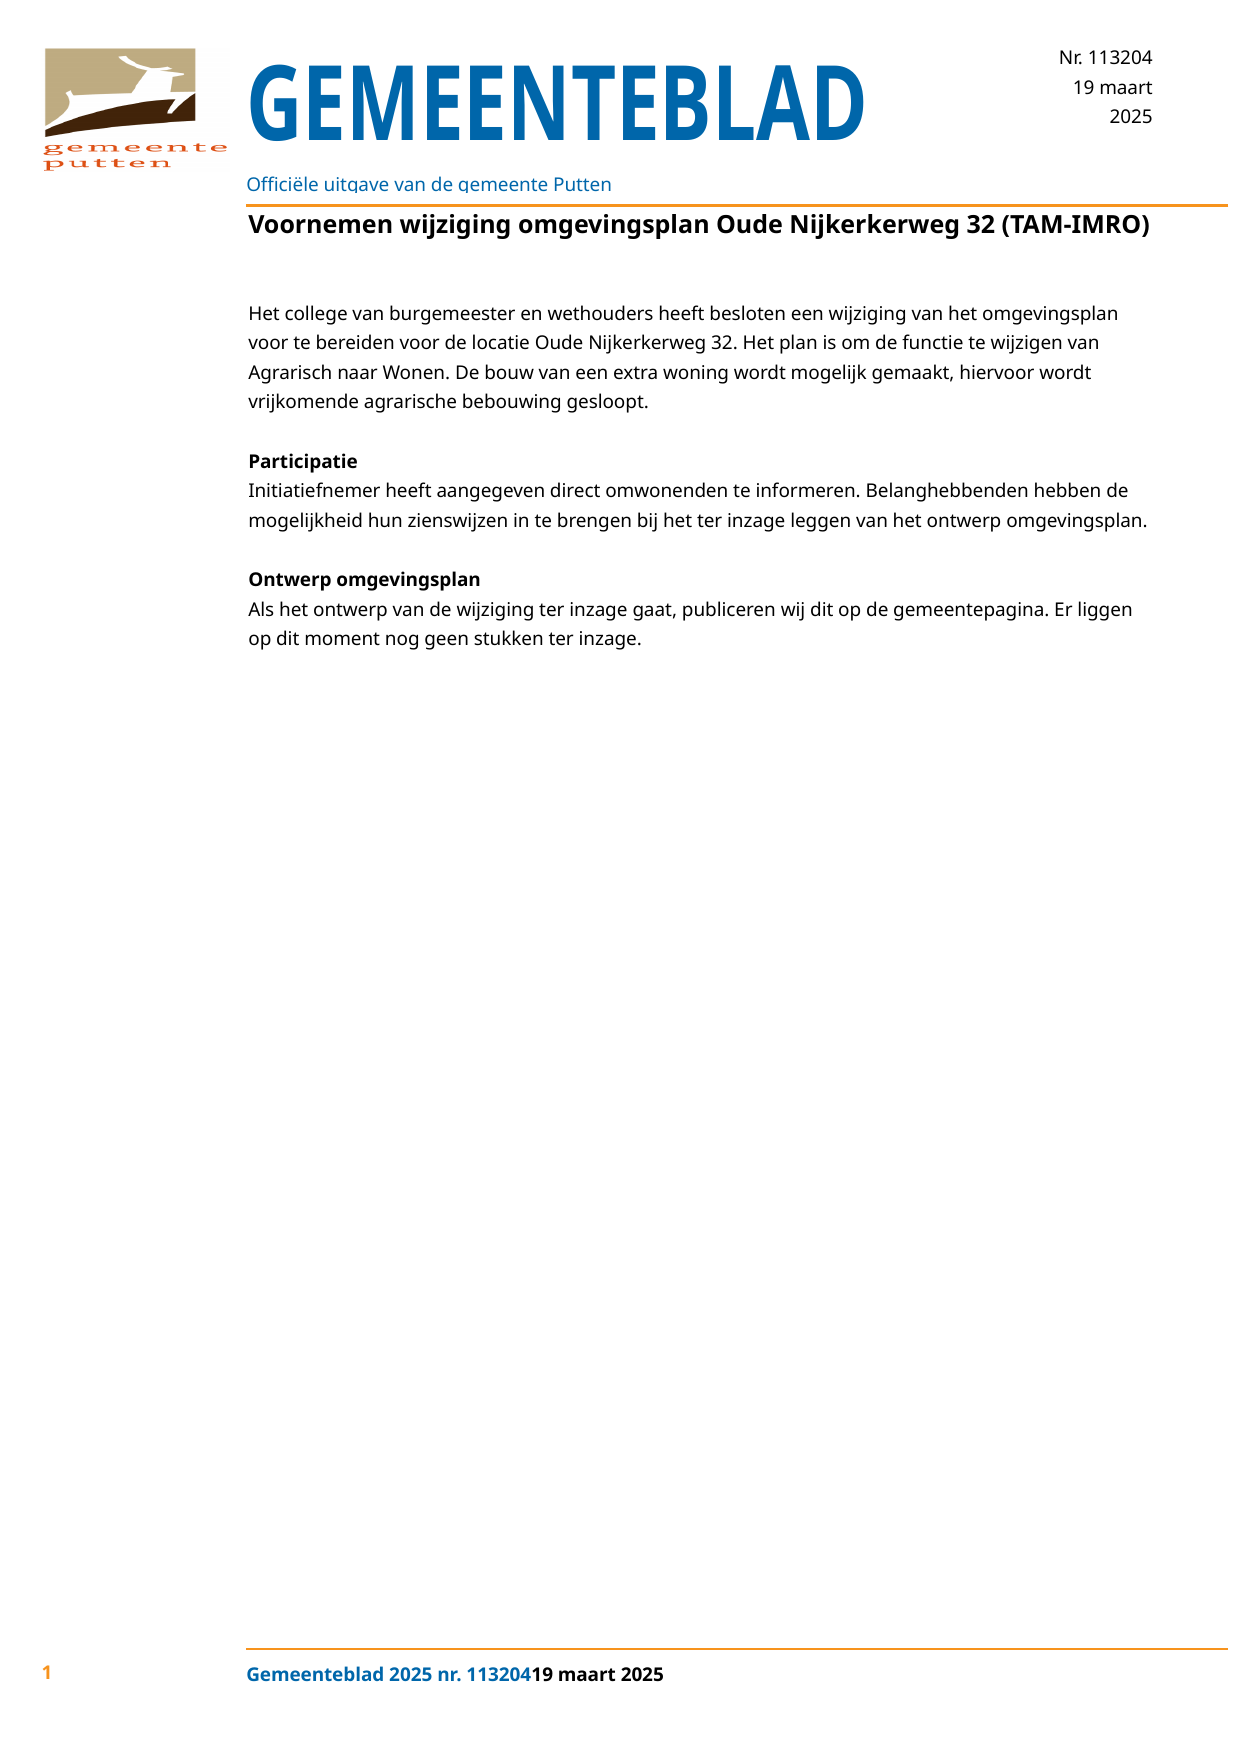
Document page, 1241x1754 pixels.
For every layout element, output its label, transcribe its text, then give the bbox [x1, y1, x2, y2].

text Participatie [248, 448, 1152, 473]
text Als het ontwerp van de wijziging ter inzage gaat, publiceren wij dit op de gemeentepagina. Er liggen op dit moment nog geen stukken ter inzage. [248, 596, 1152, 651]
text Voornemen wijziging omgevingsplan Oude Nijkerkerweg 32 (TAM-IMRO) [248, 207, 1152, 241]
picture [41, 47, 231, 172]
text Initiatiefnemer heeft aangegeven direct omwonenden te informeren. Belanghebbenden hebben de mogelijkheid hun zienswijzen in te brengen bij het ter inzage leggen van het ontwerp omgevingsplan. [248, 477, 1152, 533]
text Ontwerp omgevingsplan [248, 566, 1152, 592]
text Het college van burgemeester en wethouders heeft besloten een wijziging van het omgevingsplan voor te bereiden voor de locatie Oude Nijkerkerweg 32. Het plan is om de functie te wijzigen van Agrarisch naar Wonen. De bouw van een extra woning wordt mogelijk gemaakt, hiervoor wordt vrijkomende agrarische bebouwing gesloopt. [248, 300, 1152, 414]
